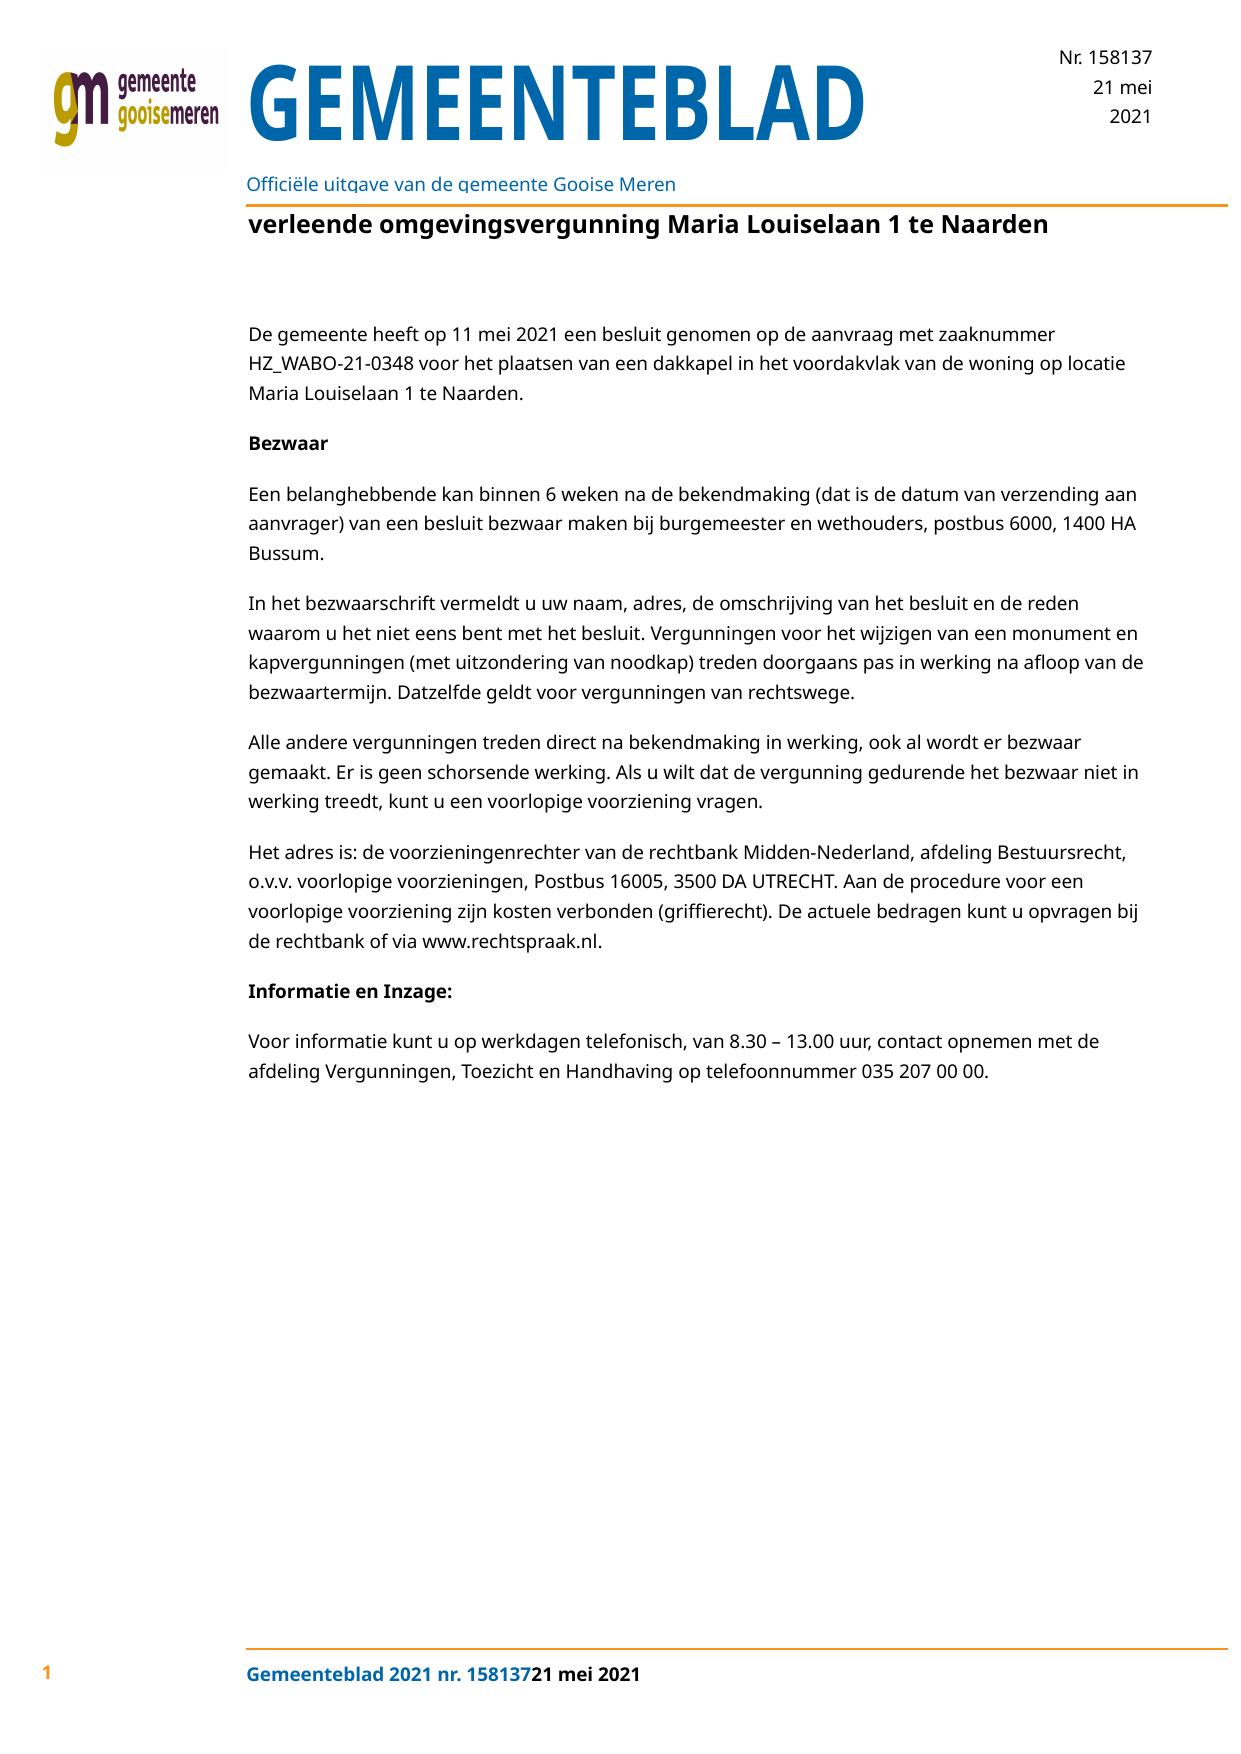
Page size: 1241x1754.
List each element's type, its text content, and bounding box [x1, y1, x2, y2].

text Een belanghebbende kan binnen 6 weken na de bekendmaking (dat is de datum van verzending aan aanvrager) van een besluit bezwaar maken bij burgemeester en wethouders, postbus 6000, 1400 HA Bussum. [248, 481, 1152, 566]
text Voor informatie kunt u op werkdagen telefonisch, van 8.30 – 13.00 uur, contact opnemen met de afdeling Vergunningen, Toezicht en Handhaving op telefoonnummer 035 207 00 00. [248, 1029, 1152, 1084]
text Alle andere vergunningen treden direct na bekendmaking in werking, ook al wordt er bezwaar gemaakt. Er is geen schorsende werking. Als u wilt dat de vergunning gedurende het bezwaar niet in werking treedt, kunt u een voorlopige voorziening vragen. [248, 729, 1152, 814]
text Het adres is: de voorzieningenrechter van de rechtbank Midden-Nederland, afdeling Bestuursrecht, o.v.v. voorlopige voorzieningen, Postbus 16005, 3500 DA UTRECHT. Aan de procedure voor een voorlopige voorziening zijn kosten verbonden (griffierecht). De actuele bedragen kunt u opvragen bij de rechtbank of via www.rechtspraak.nl. [248, 839, 1152, 953]
text De gemeente heeft op 11 mei 2021 een besluit genomen op de aanvraag met zaaknummer HZ_WABO-21-0348 voor het plaatsen van een dakkapel in het voordakvlak van de woning op locatie Maria Louiselaan 1 te Naarden. [248, 321, 1152, 406]
text Informatie en Inzage: [248, 978, 1152, 1004]
text In het bezwaarschrift vermeldt u uw naam, adres, de omschrijving van het besluit en de reden waarom u het niet eens bent met het besluit. Vergunningen voor het wijzigen van een monument en kapvergunningen (met uitzondering van noodkap) treden doorgaans pas in werking na afloop van de bezwaartermijn. Datzelfde geldt voor vergunningen van rechtswege. [248, 590, 1152, 705]
picture [41, 47, 231, 172]
text Bezwaar [248, 430, 1152, 456]
text verleende omgevingsvergunning Maria Louiselaan 1 te Naarden [248, 207, 1152, 241]
